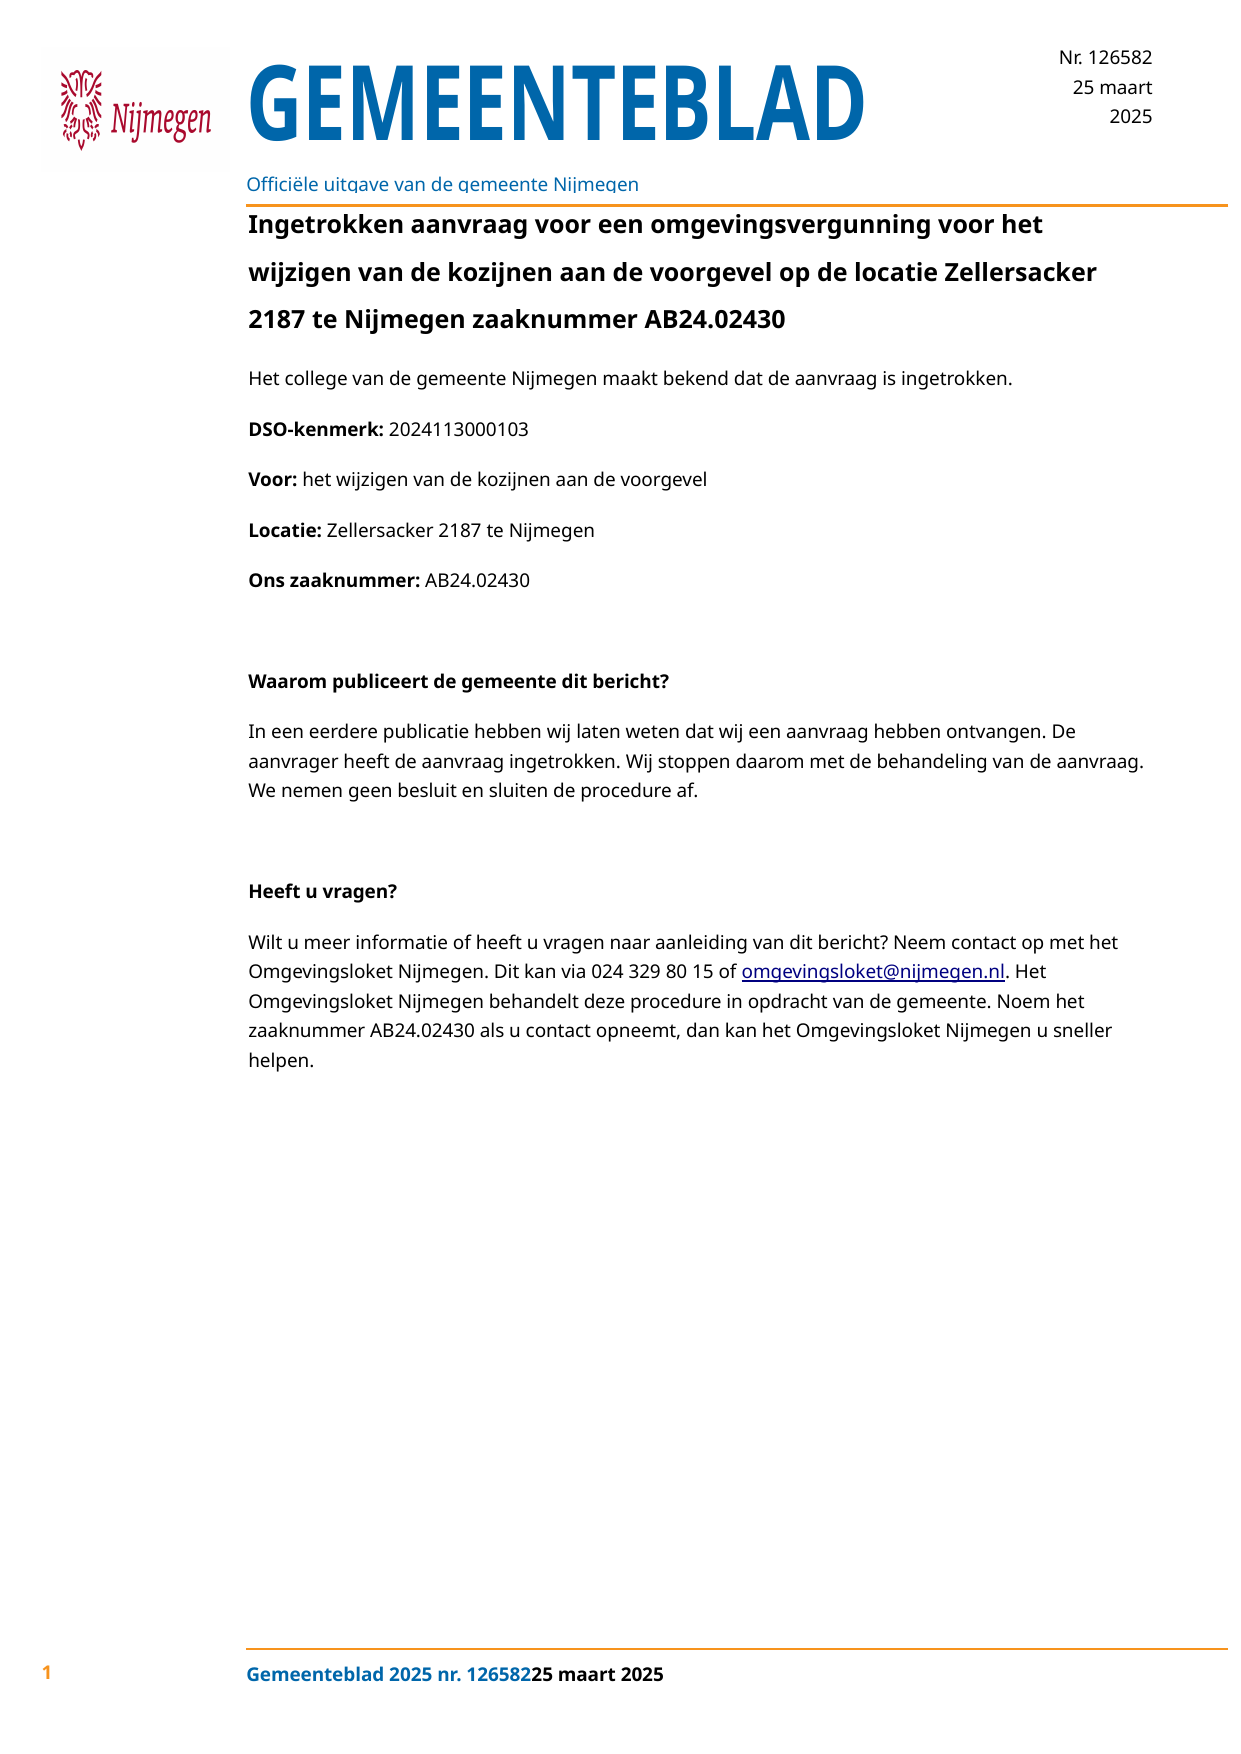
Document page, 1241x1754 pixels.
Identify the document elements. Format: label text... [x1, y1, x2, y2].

text Ons zaaknummer: AB24.02430 [248, 567, 1152, 593]
text Ingetrokken aanvraag voor een omgevingsvergunning voor het wijzigen van de kozijnen aan de voorgevel op de locatie Zellersacker 2187 te Nijmegen zaaknummer AB24.02430 [248, 207, 1152, 336]
text DSO-kenmerk: 2024113000103 [248, 416, 1152, 442]
text Waarom publiceert de gemeente dit bericht? [248, 668, 1152, 694]
text Heeft u vragen? [248, 878, 1152, 904]
text Locatie: Zellersacker 2187 te Nijmegen [248, 517, 1152, 542]
text In een eerdere publicatie hebben wij laten weten dat wij een aanvraag hebben ontvangen. De aanvrager heeft de aanvraag ingetrokken. Wij stoppen daarom met de behandeling van de aanvraag. We nemen geen besluit en sluiten de procedure af. [248, 718, 1152, 803]
text Wilt u meer informatie of heeft u vragen naar aanleiding van dit bericht? Neem contact op met het Omgevingsloket Nijmegen. Dit kan via 024 329 80 15 of omgevingsloket@nijmegen.nl. Het Omgevingsloket Nijmegen behandelt deze procedure in opdracht van de gemeente. Noem het zaaknummer AB24.02430 als u contact opneemt, dan kan het Omgevingsloket Nijmegen u sneller helpen. [248, 929, 1152, 1073]
text Voor: het wijzigen van de kozijnen aan de voorgevel [248, 466, 1152, 492]
picture [41, 47, 231, 172]
text Het college van de gemeente Nijmegen maakt bekend dat de aanvraag is ingetrokken. [248, 366, 1152, 391]
